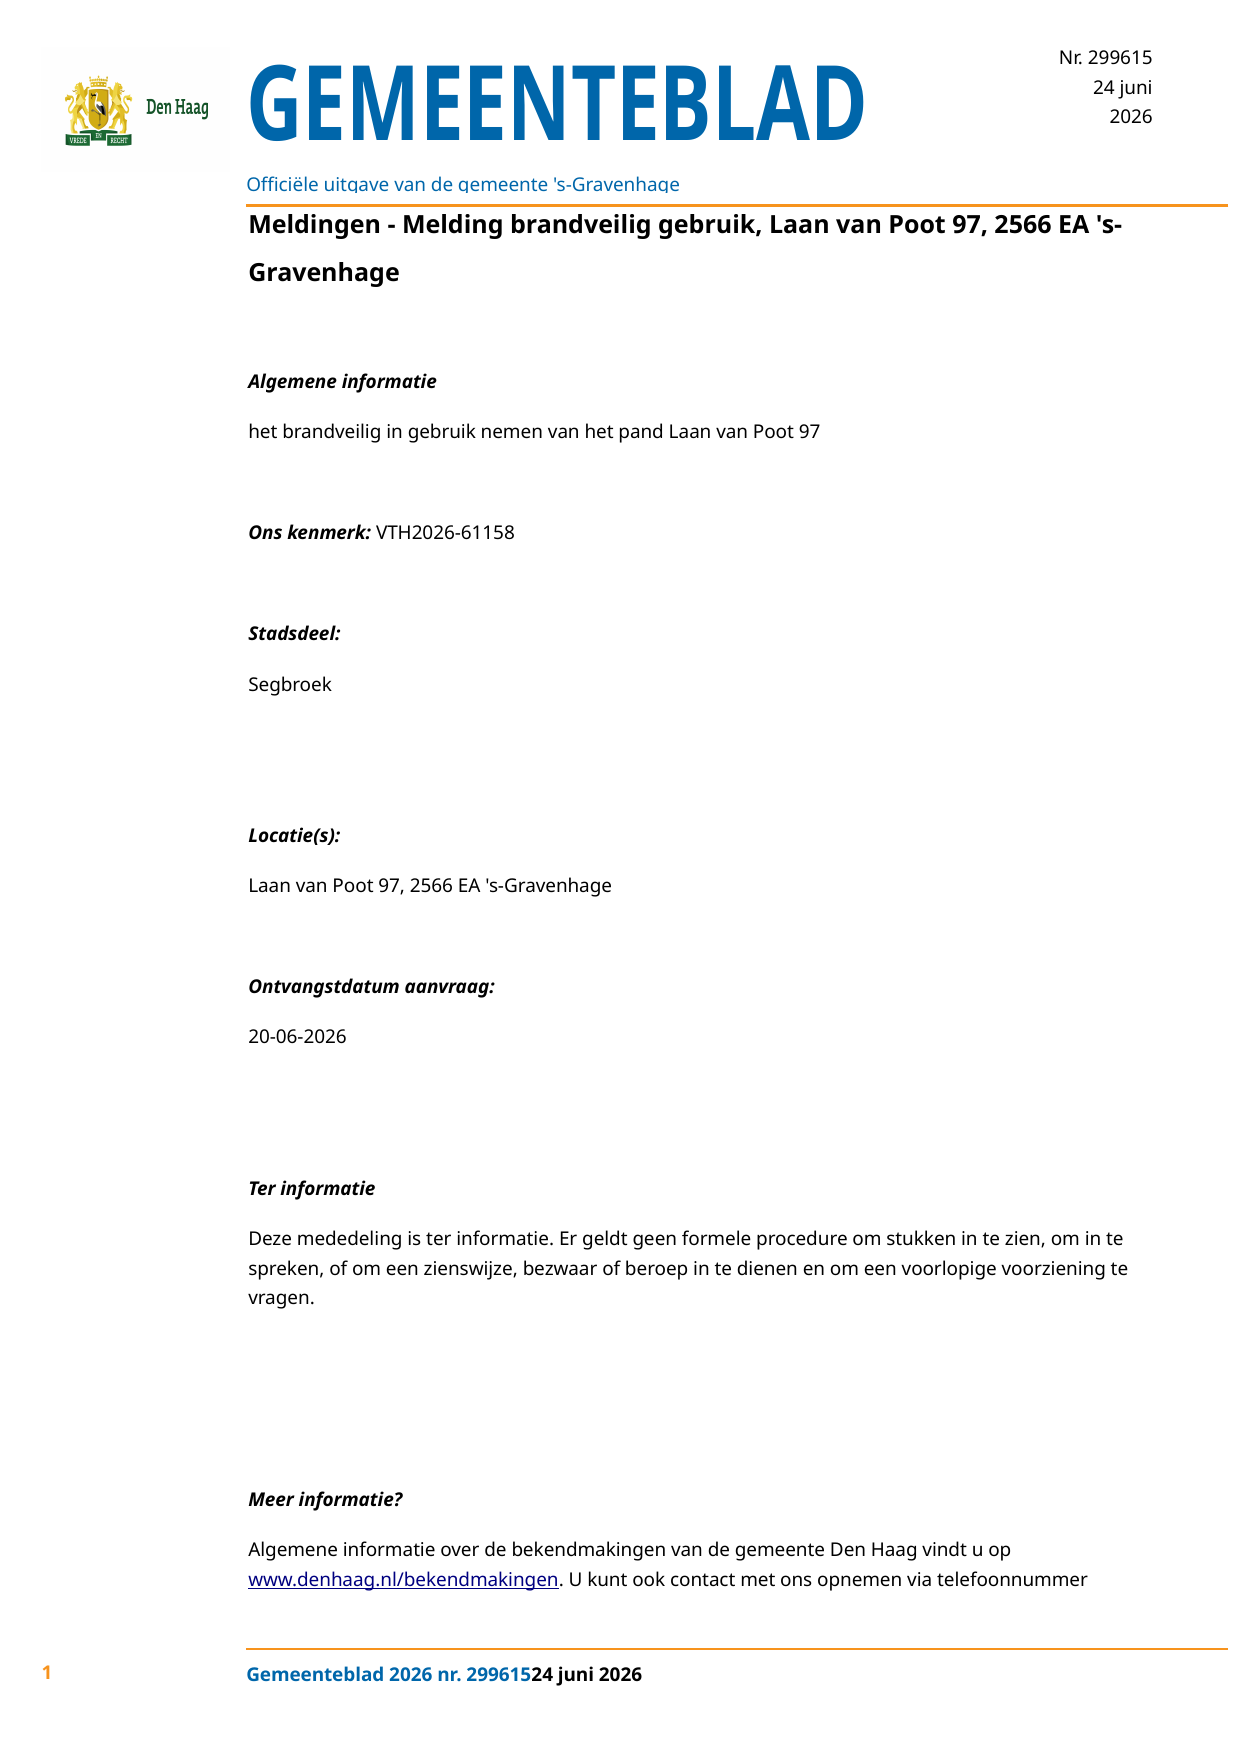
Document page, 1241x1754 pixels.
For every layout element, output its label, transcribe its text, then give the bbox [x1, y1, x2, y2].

text Locatie(s): [248, 822, 1152, 848]
text Stadsdeel: [248, 620, 1152, 646]
text Ontvangstdatum aanvraag: [248, 973, 1152, 999]
text Segbroek [248, 671, 1152, 697]
text het brandveilig in gebruik nemen van het pand Laan van Poot 97 [248, 419, 1152, 444]
text Laan van Poot 97, 2566 EA 's-Gravenhage [248, 872, 1152, 898]
text Ons kenmerk: VTH2026-61158 [248, 519, 1152, 545]
text Meer informatie? [248, 1486, 1152, 1512]
text Meldingen - Melding brandveilig gebruik, Laan van Poot 97, 2566 EA 's-Gravenhage [248, 207, 1152, 288]
text Algemene informatie [248, 368, 1152, 394]
text Algemene informatie over de bekendmakingen van de gemeente Den Haag vindt u op www.denhaag.nl/bekendmakingen. U kunt ook contact met ons opnemen via telefoonnummer [248, 1537, 1152, 1592]
text 20-06-2026 [248, 1024, 1152, 1049]
picture [41, 47, 231, 172]
text Deze mededeling is ter informatie. Er geldt geen formele procedure om stukken in te zien, om in te spreken, of om een zienswijze, bezwaar of beroep in te dienen en om een voorlopige voorziening te vragen. [248, 1225, 1152, 1310]
text Ter informatie [248, 1175, 1152, 1201]
